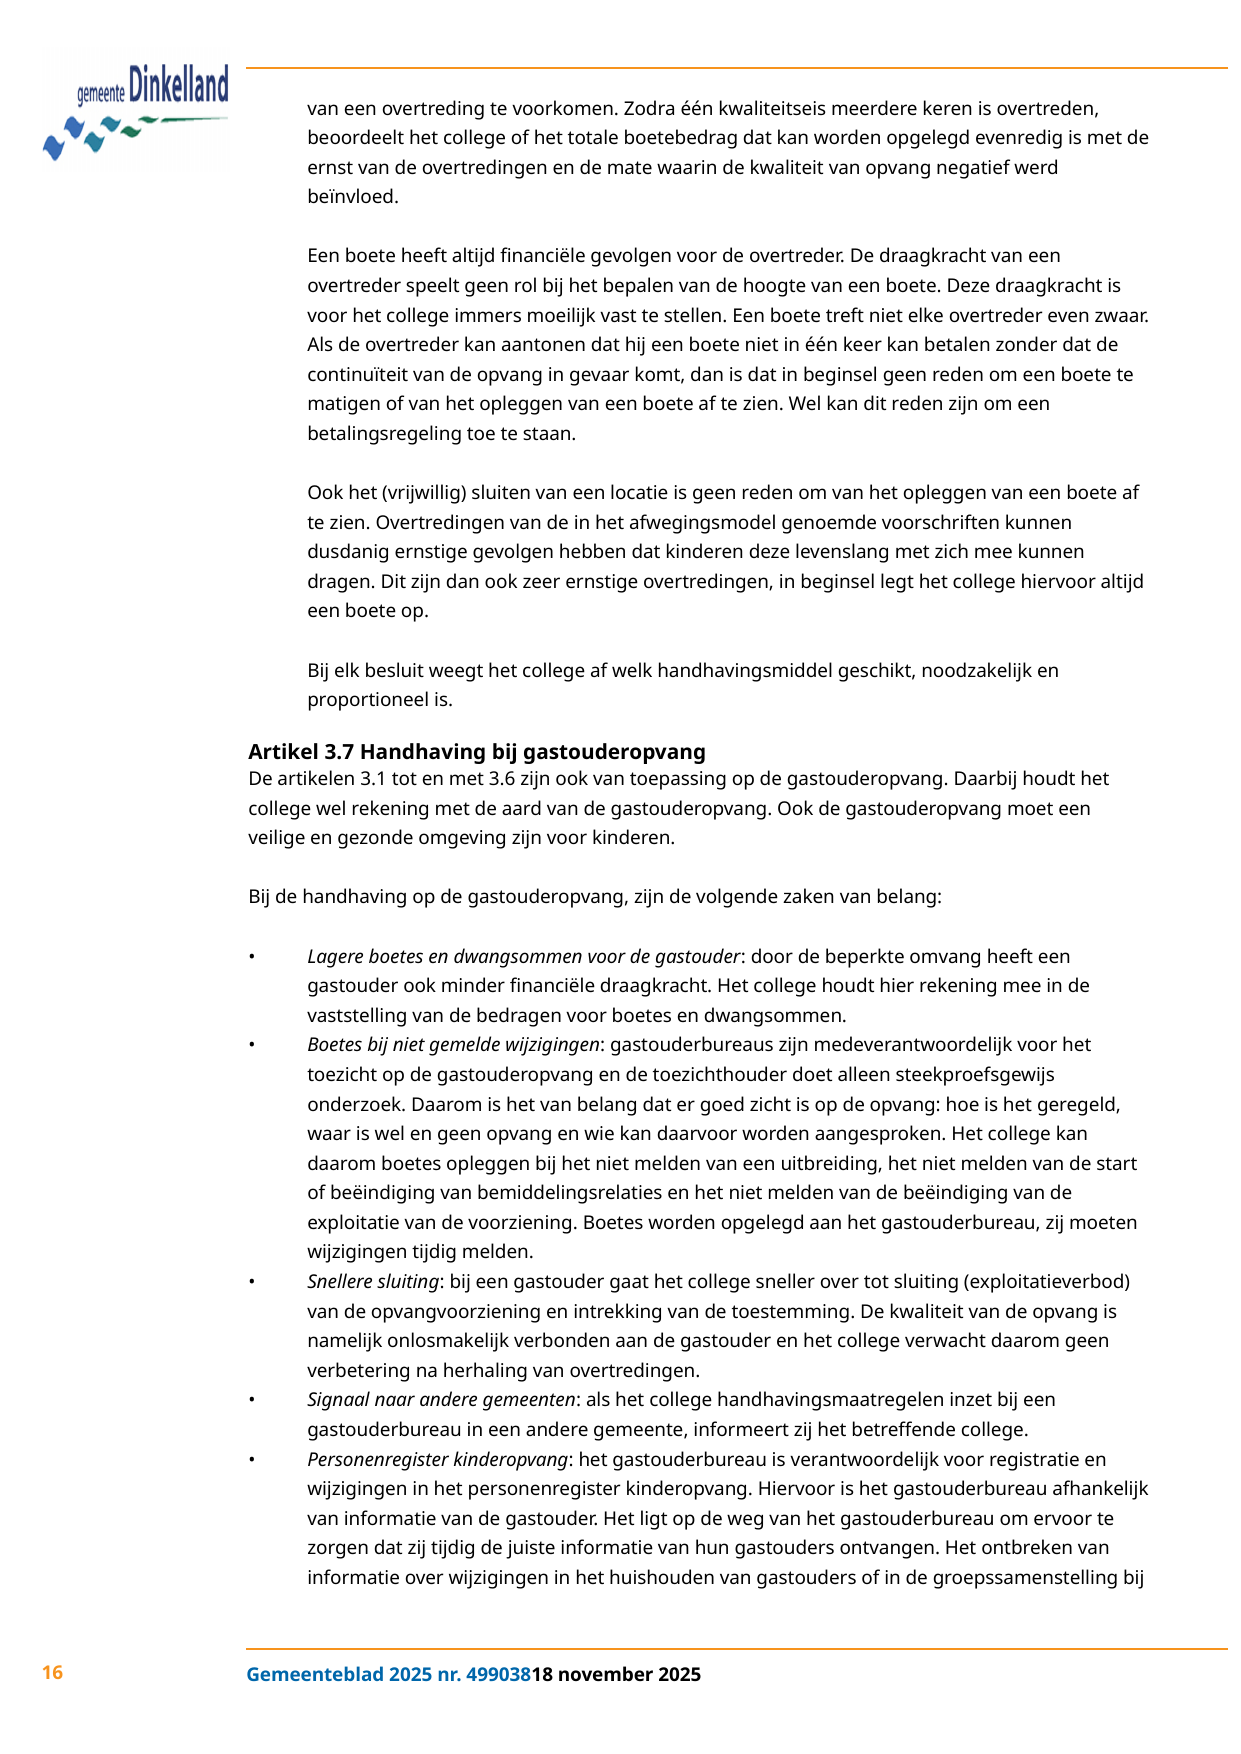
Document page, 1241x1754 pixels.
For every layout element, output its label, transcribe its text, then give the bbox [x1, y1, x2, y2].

list van een overtreding te voorkomen. Zodra één kwaliteitseis meerdere keren is overtreden, beoordeelt het college of het totale boetebedrag dat kan worden opgelegd evenredig is met de ernst van de overtredingen en de mate waarin de kwaliteit van opvang negatief werd beïnvloed. [248, 95, 1152, 209]
list Signaal naar andere gemeenten: als het college handhavingsmaatregelen inzet bij een gastouderbureau in een andere gemeente, informeert zij het betreffende college. [248, 1387, 1152, 1442]
list Snellere sluiting: bij een gastouder gaat het college sneller over tot sluiting (exploitatieverbod) van de opvangvoorziening en intrekking van de toestemming. De kwaliteit van de opvang is namelijk onlosmakelijk verbonden aan de gastouder en het college verwacht daarom geen verbetering na herhaling van overtredingen. [248, 1268, 1152, 1383]
list Personenregister kinderopvang: het gastouderbureau is verantwoordelijk voor registratie en wijzigingen in het personenregister kinderopvang. Hiervoor is het gastouderbureau afhankelijk van informatie van de gastouder. Het ligt op de weg van het gastouderbureau om ervoor te zorgen dat zij tijdig de juiste informatie van hun gastouders ontvangen. Het ontbreken van informatie over wijzigingen in het huishouden van gastouders of in de groepssamenstelling bij [248, 1446, 1152, 1590]
list Een boete heeft altijd financiële gevolgen voor de overtreder. De draagkracht van een overtreder speelt geen rol bij het bepalen van de hoogte van een boete. Deze draagkracht is voor het college immers moeilijk vast te stellen. Een boete treft niet elke overtreder even zwaar. Als de overtreder kan aantonen dat hij een boete niet in één keer kan betalen zonder dat de continuïteit van de opvang in gevaar komt, dan is dat in beginsel geen reden om een boete te matigen of van het opleggen van een boete af te zien. Wel kan dit reden zijn om een betalingsregeling toe te staan. [248, 243, 1152, 446]
list Lagere boetes en dwangsommen voor de gastouder: door de beperkte omvang heeft een gastouder ook minder financiële draagkracht. Het college houdt hier rekening mee in de vaststelling van de bedragen voor boetes en dwangsommen. [248, 943, 1152, 1028]
picture [41, 47, 231, 172]
list Bij elk besluit weegt het college af welk handhavingsmiddel geschikt, noodzakelijk en proportioneel is. [248, 657, 1152, 712]
text Artikel 3.7 Handhaving bij gastouderopvang [248, 737, 1152, 765]
list Boetes bij niet gemelde wijzigingen: gastouderbureaus zijn medeverantwoordelijk voor het toezicht op de gastouderopvang en de toezichthouder doet alleen steekproefsgewijs onderzoek. Daarom is het van belang dat er goed zicht is op de opvang: hoe is het geregeld, waar is wel en geen opvang en wie kan daarvoor worden aangesproken. Het college kan daarom boetes opleggen bij het niet melden van een uitbreiding, het niet melden van de start of beëindiging van bemiddelingsrelaties en het niet melden van de beëindiging van de exploitatie van de voorziening. Boetes worden opgelegd aan het gastouderbureau, zij moeten wijzigingen tijdig melden. [248, 1032, 1152, 1264]
text Bij de handhaving op de gastouderopvang, zijn de volgende zaken van belang: [248, 884, 1152, 909]
text De artikelen 3.1 tot en met 3.6 zijn ook van toepassing op de gastouderopvang. Daarbij houdt het college wel rekening met de aard van de gastouderopvang. Ook de gastouderopvang moet een veilige en gezonde omgeving zijn voor kinderen. [248, 765, 1152, 850]
list Ook het (vrijwillig) sluiten van een locatie is geen reden om van het opleggen van een boete af te zien. Overtredingen van de in het afwegingsmodel genoemde voorschriften kunnen dusdanig ernstige gevolgen hebben dat kinderen deze levenslang met zich mee kunnen dragen. Dit zijn dan ook zeer ernstige overtredingen, in beginsel legt het college hiervoor altijd een boete op. [248, 479, 1152, 623]
